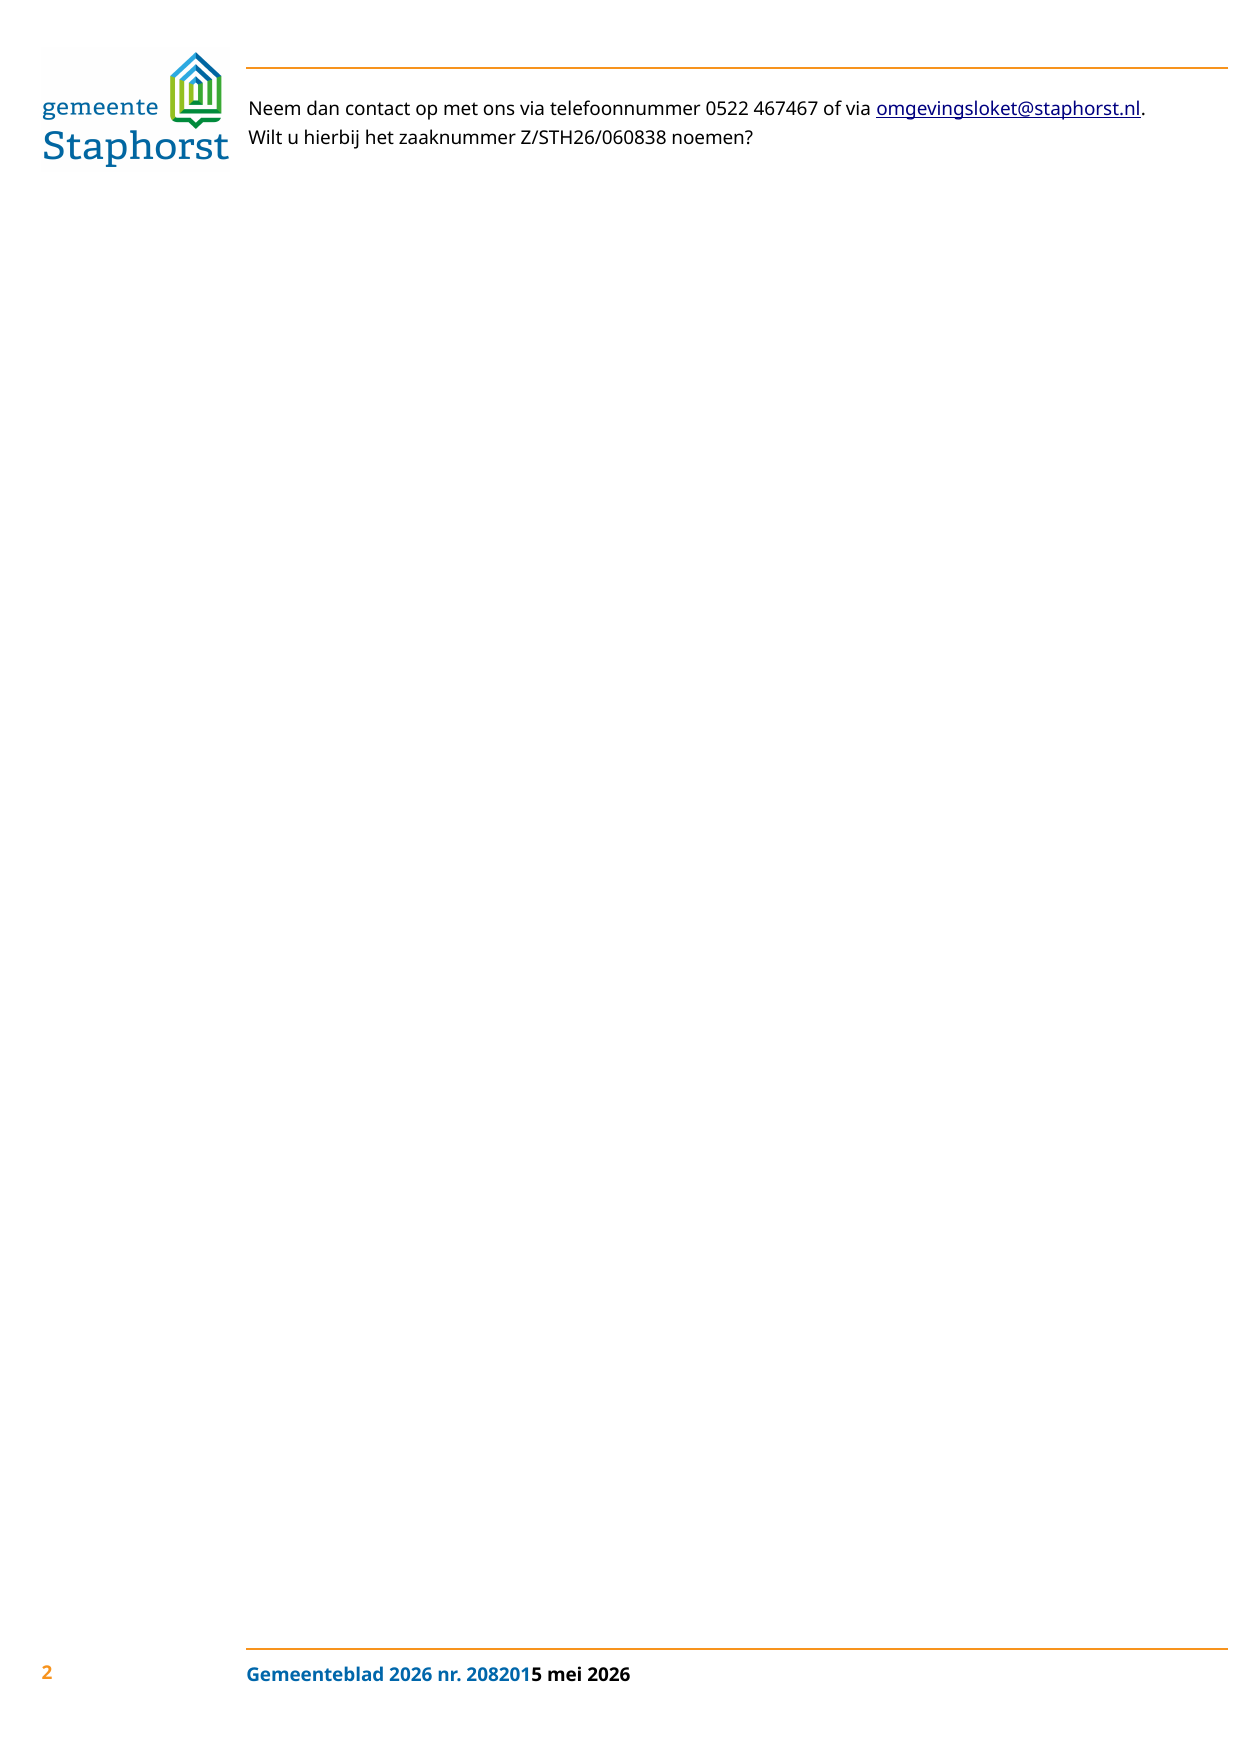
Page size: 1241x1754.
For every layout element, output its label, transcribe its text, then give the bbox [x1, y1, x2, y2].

text Neem dan contact op met ons via telefoonnummer 0522 467467 of via omgevingsloket@staphorst.nl. Wilt u hierbij het zaaknummer Z/STH26/060838 noemen? [248, 95, 1152, 150]
picture [41, 47, 231, 172]
